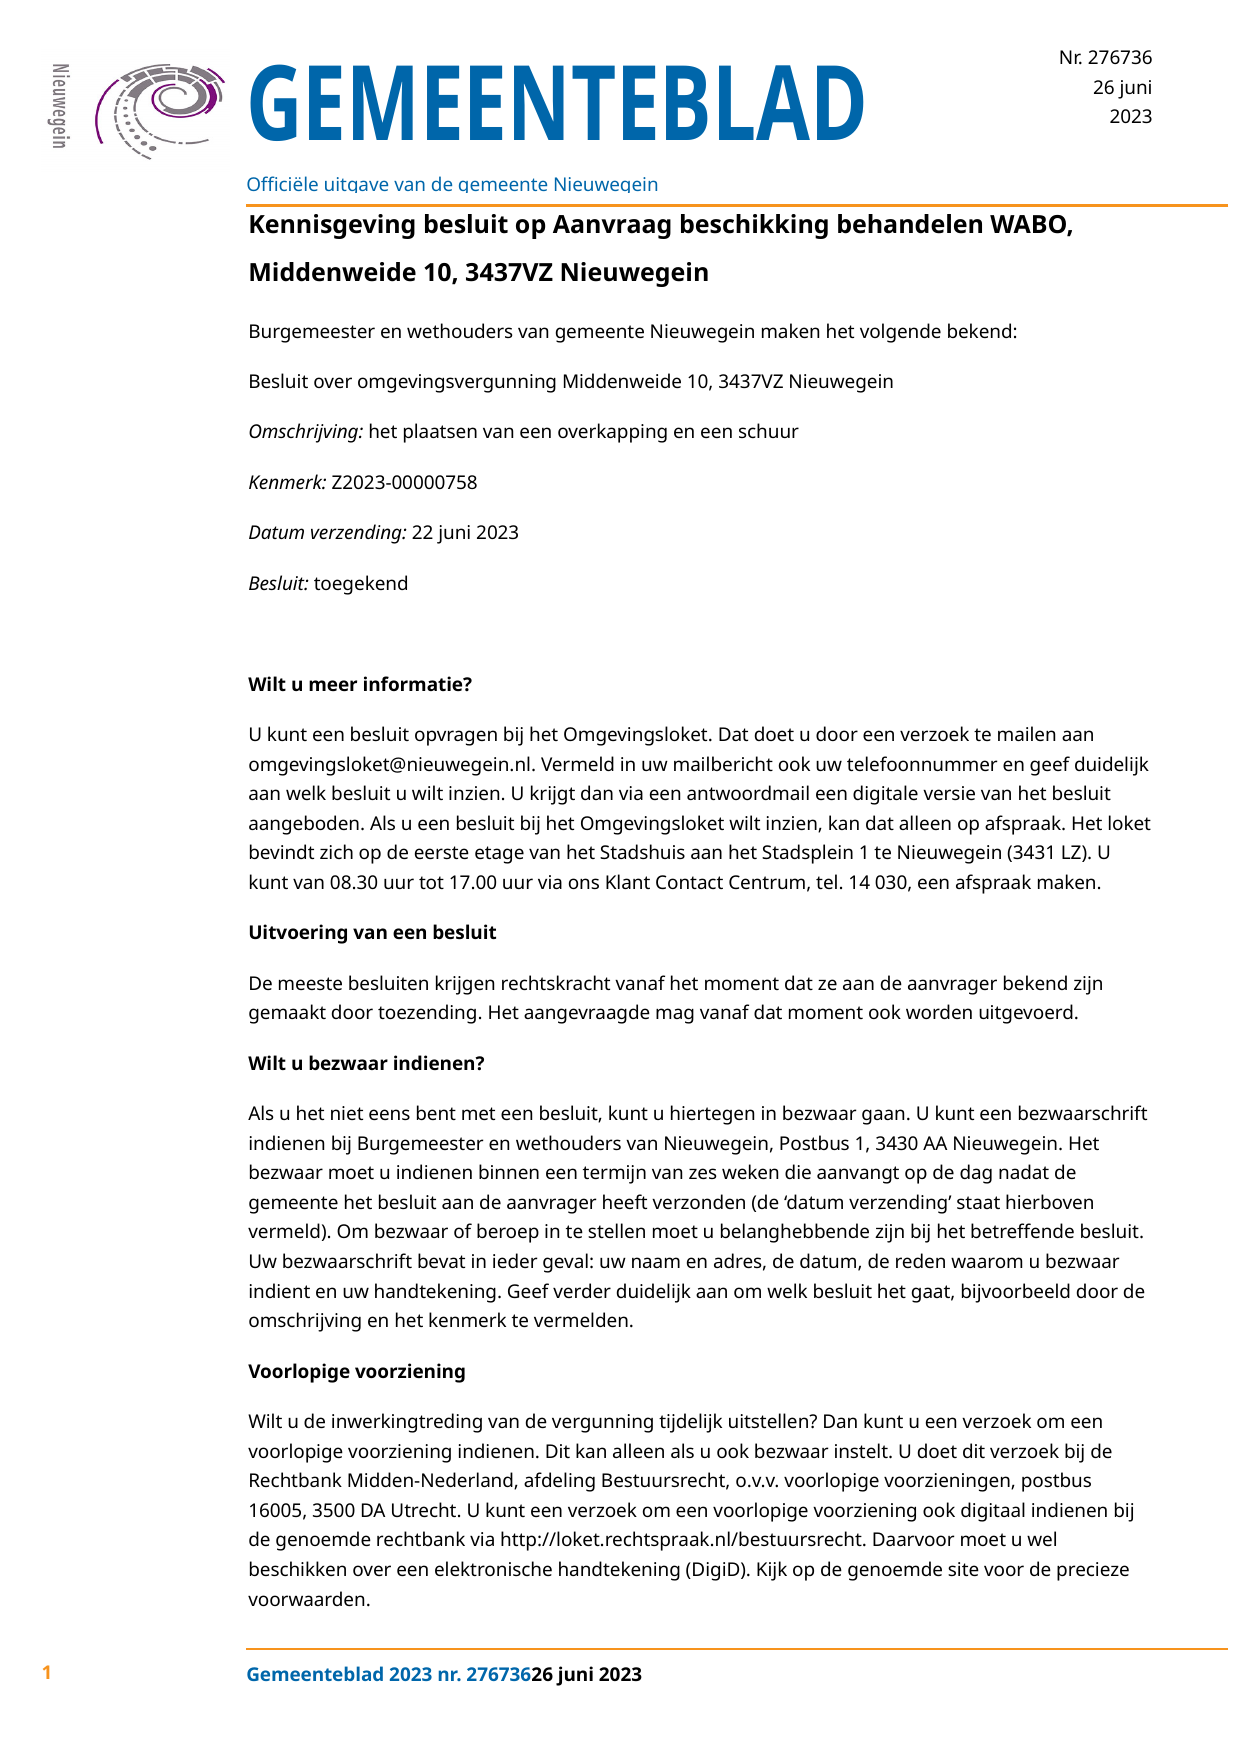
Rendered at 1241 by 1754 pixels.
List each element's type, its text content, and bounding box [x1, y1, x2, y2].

picture [41, 47, 231, 172]
text Besluit: toegekend [248, 570, 1152, 596]
text Burgemeester en wethouders van gemeente Nieuwegein maken het volgende bekend: [248, 318, 1152, 344]
text Datum verzending: 22 juni 2023 [248, 519, 1152, 545]
text Besluit over omgevingsvergunning Middenweide 10, 3437VZ Nieuwegein [248, 368, 1152, 394]
text Wilt u bezwaar indienen? [248, 1050, 1152, 1076]
text Kenmerk: Z2023-00000758 [248, 469, 1152, 495]
text Omschrijving: het plaatsen van een overkapping en een schuur [248, 419, 1152, 444]
text Uitvoering van een besluit [248, 919, 1152, 945]
text Wilt u meer informatie? [248, 671, 1152, 697]
text Kennisgeving besluit op Aanvraag beschikking behandelen WABO, Middenweide 10, 3437VZ Nieuwegein [248, 207, 1152, 288]
text De meeste besluiten krijgen rechtskracht vanaf het moment dat ze aan de aanvrager bekend zijn gemaakt door toezending. Het aangevraagde mag vanaf dat moment ook worden uitgevoerd. [248, 970, 1152, 1025]
text Als u het niet eens bent met een besluit, kunt u hiertegen in bezwaar gaan. U kunt een bezwaarschrift indienen bij Burgemeester en wethouders van Nieuwegein, Postbus 1, 3430 AA Nieuwegein. Het bezwaar moet u indienen binnen een termijn van zes weken die aanvangt op de dag nadat de gemeente het besluit aan de aanvrager heeft verzonden (de ‘datum verzending’ staat hierboven vermeld). Om bezwaar of beroep in te stellen moet u belanghebbende zijn bij het betreffende besluit. Uw bezwaarschrift bevat in ieder geval: uw naam en adres, de datum, de reden waarom u bezwaar indient en uw handtekening. Geef verder duidelijk aan om welk besluit het gaat, bijvoorbeeld door de omschrijving en het kenmerk te vermelden. [248, 1100, 1152, 1333]
text Wilt u de inwerkingtreding van de vergunning tijdelijk uitstellen? Dan kunt u een verzoek om een voorlopige voorziening indienen. Dit kan alleen als u ook bezwaar instelt. U doet dit verzoek bij de Rechtbank Midden-Nederland, afdeling Bestuursrecht, o.v.v. voorlopige voorzieningen, postbus 16005, 3500 DA Utrecht. U kunt een verzoek om een voorlopige voorziening ook digitaal indienen bij de genoemde rechtbank via http://loket.rechtspraak.nl/bestuursrecht. Daarvoor moet u wel beschikken over een elektronische handtekening (DigiD). Kijk op de genoemde site voor de precieze voorwaarden. [248, 1408, 1152, 1612]
text U kunt een besluit opvragen bij het Omgevingsloket. Dat doet u door een verzoek te mailen aan omgevingsloket@nieuwegein.nl. Vermeld in uw mailbericht ook uw telefoonnummer en geef duidelijk aan welk besluit u wilt inzien. U krijgt dan via een antwoordmail een digitale versie van het besluit aangeboden. Als u een besluit bij het Omgevingsloket wilt inzien, kan dat alleen op afspraak. Het loket bevindt zich op de eerste etage van het Stadshuis aan het Stadsplein 1 te Nieuwegein (3431 LZ). U kunt van 08.30 uur tot 17.00 uur via ons Klant Contact Centrum, tel. 14 030, een afspraak maken. [248, 721, 1152, 895]
text Voorlopige voorziening [248, 1358, 1152, 1384]
